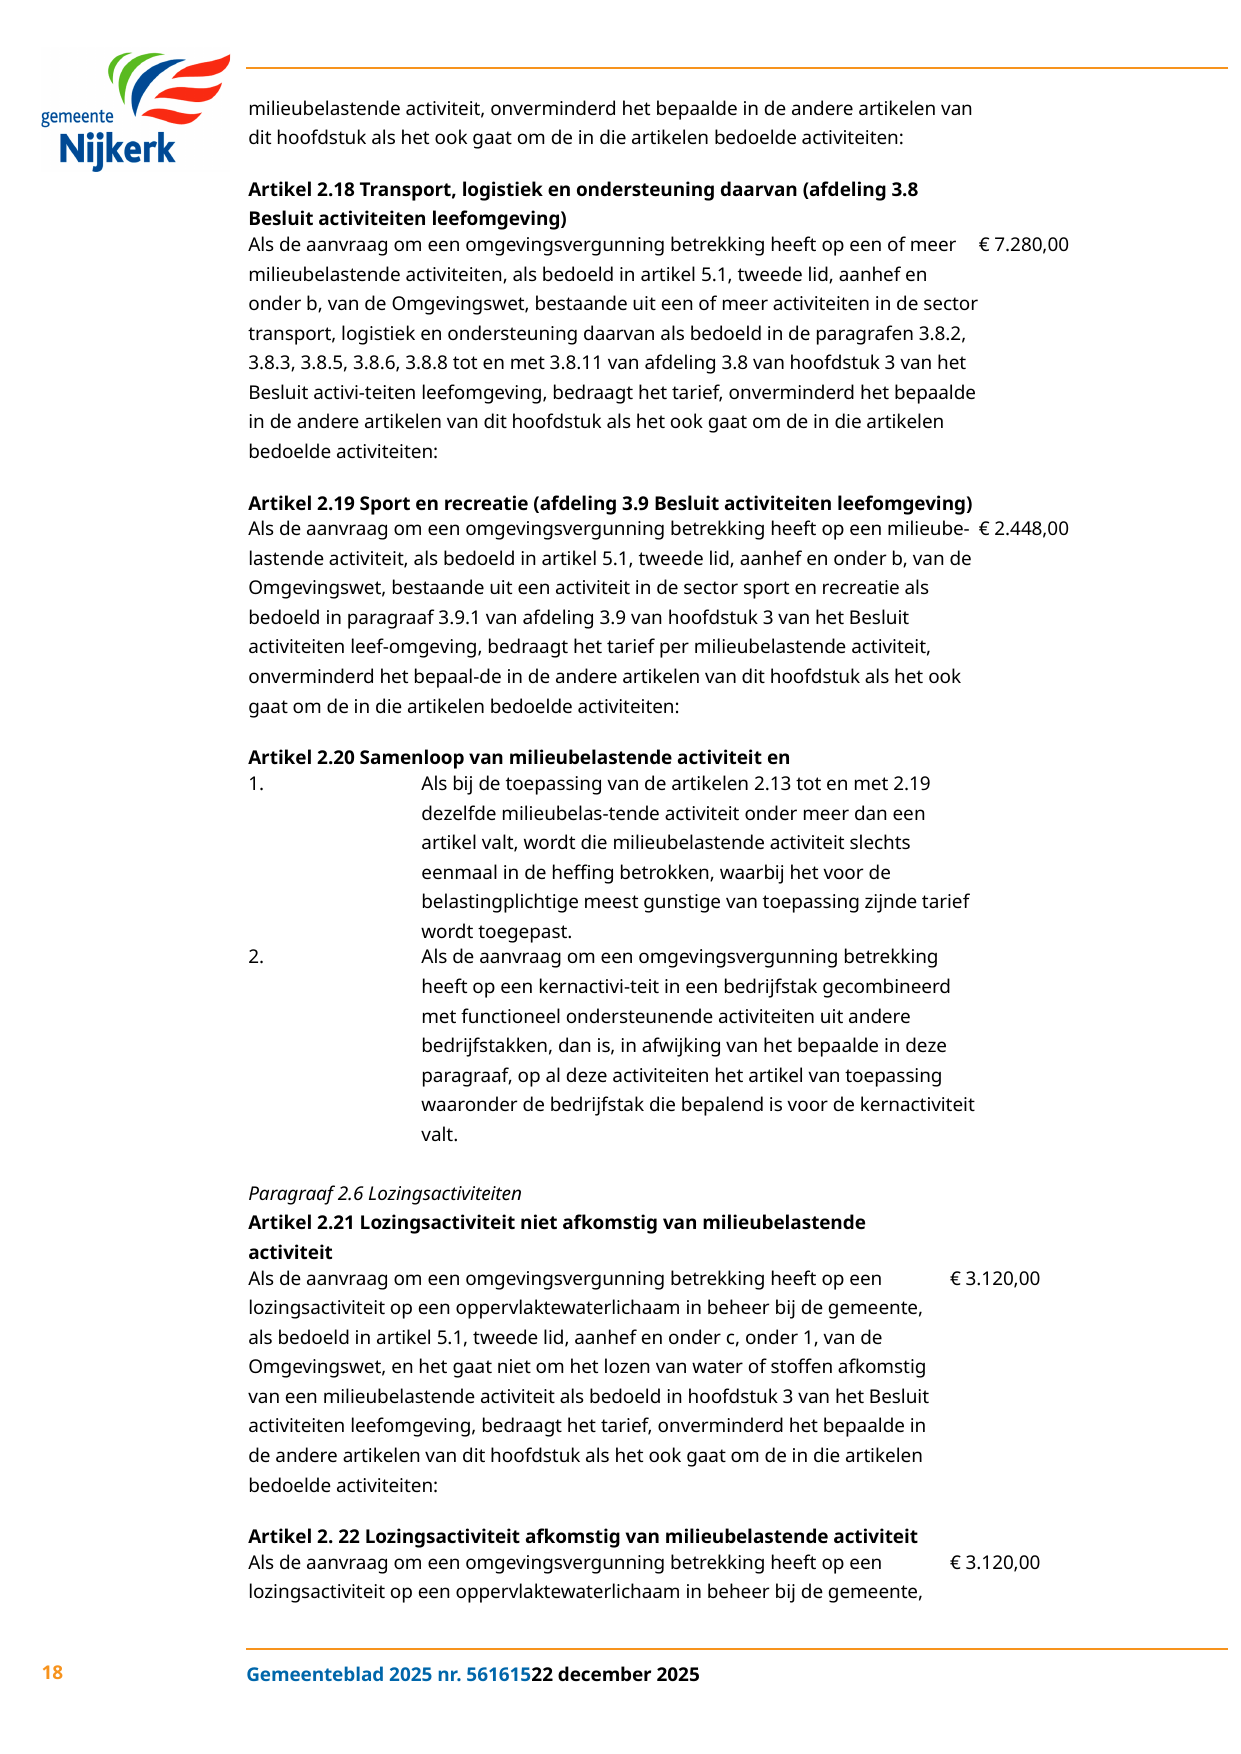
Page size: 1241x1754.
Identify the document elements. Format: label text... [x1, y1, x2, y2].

table_cell milieubelastende activiteit, onverminderd het bepaalde in de andere artikelen van dit hoofdstuk als het ook gaat om de in die artikelen bedoelde activiteiten: [248, 95, 978, 150]
picture [41, 47, 231, 172]
table_cell € 3.120,00 [950, 1549, 1152, 1604]
table_cell Artikel 2.20 Samenloop van milieubelastende activiteit en [248, 744, 978, 770]
table_cell [248, 1498, 950, 1523]
table_cell Artikel 2. 22 Lozingsactiviteit afkomstig van milieubelastende activiteit [248, 1523, 950, 1549]
table_cell € 2.448,00 [979, 515, 1152, 719]
table_cell [979, 95, 1152, 150]
table_cell [248, 150, 978, 176]
table_cell Als de aanvraag om een omgevingsvergunning betrekking heeft op een milieube-lastende activiteit, als bedoeld in artikel 5.1, tweede lid, aanhef en onder b, van de Omgevingswet, bestaande uit een activiteit in de sector sport en recreatie als bedoeld in paragraaf 3.9.1 van afdeling 3.9 van hoofdstuk 3 van het Besluit activiteiten leef-omgeving, bedraagt het tarief per milieubelastende activiteit, onverminderd het bepaal-de in de andere artikelen van dit hoofdstuk als het ook gaat om de in die artikelen bedoelde activiteiten: [248, 515, 978, 719]
table_cell [950, 1498, 1152, 1523]
table_cell Als de aanvraag om een omgevingsvergunning betrekking heeft op een lozingsactiviteit op een oppervlaktewaterlichaam in beheer bij de gemeente, als bedoeld in artikel 5.1, tweede lid, aanhef en onder c, onder 1, van de Omgevingswet, en het gaat niet om het lozen van water of stoffen afkomstig van een milieubelastende activiteit als bedoeld in hoofdstuk 3 van het Besluit activiteiten leefomgeving, bedraagt het tarief, onverminderd het bepaalde in de andere artikelen van dit hoofdstuk als het ook gaat om de in die artikelen bedoelde activiteiten: [248, 1265, 950, 1498]
table_cell [979, 719, 1152, 744]
table_header [950, 1210, 1152, 1265]
table_cell € 7.280,00 [979, 231, 1152, 464]
table_cell 2. [248, 944, 421, 1147]
table_cell [979, 464, 1152, 490]
table_cell [979, 176, 1152, 231]
table_cell 1. [248, 770, 421, 944]
table_cell Als de aanvraag om een omgevingsvergunning betrekking heeft op een kernactivi-teit in een bedrijfstak gecombineerd met functioneel ondersteunende activiteiten uit andere bedrijfstakken, dan is, in afwijking van het bepaalde in deze paragraaf, op al deze activiteiten het artikel van toepassing waaronder de bedrijfstak die bepalend is voor de kernactiviteit valt. [421, 944, 978, 1147]
table_cell Als de aanvraag om een omgevingsvergunning betrekking heeft op een of meer milieubelastende activiteiten, als bedoeld in artikel 5.1, tweede lid, aanhef en onder b, van de Omgevingswet, bestaande uit een of meer activiteiten in de sector transport, logistiek en ondersteuning daarvan als bedoeld in de paragrafen 3.8.2, 3.8.3, 3.8.5, 3.8.6, 3.8.8 tot en met 3.8.11 van afdeling 3.8 van hoofdstuk 3 van het Besluit activi-teiten leefomgeving, bedraagt het tarief, onverminderd het bepaalde in de andere artikelen van dit hoofdstuk als het ook gaat om de in die artikelen bedoelde activiteiten: [248, 231, 978, 464]
table_cell [979, 944, 1152, 1147]
table_cell € 3.120,00 [950, 1265, 1152, 1498]
table_cell [950, 1523, 1152, 1549]
table_cell Als bij de toepassing van de artikelen 2.13 tot en met 2.19 dezelfde milieubelas-tende activiteit onder meer dan een artikel valt, wordt die milieubelastende activiteit slechts eenmaal in de heffing betrokken, waarbij het voor de belastingplichtige meest gunstige van toepassing zijnde tarief wordt toegepast. [421, 770, 978, 944]
table_header Artikel 2.21 Lozingsactiviteit niet afkomstig van milieubelastende activiteit [248, 1210, 950, 1265]
table_cell [979, 150, 1152, 176]
table_cell Artikel 2.18 Transport, logistiek en ondersteuning daarvan (afdeling 3.8 Besluit activiteiten leefomgeving) [248, 176, 978, 231]
table_cell [979, 744, 1152, 770]
table_cell [248, 464, 978, 490]
text Paragraaf 2.6 Lozingsactiviteiten [248, 1180, 1152, 1206]
table_cell [979, 770, 1152, 944]
table_cell [979, 490, 1152, 515]
table_cell Artikel 2.19 Sport en recreatie (afdeling 3.9 Besluit activiteiten leefomgeving) [248, 490, 978, 515]
table_cell Als de aanvraag om een omgevingsvergunning betrekking heeft op een lozingsactiviteit op een oppervlaktewaterlichaam in beheer bij de gemeente, [248, 1549, 950, 1604]
table_cell [248, 719, 978, 744]
